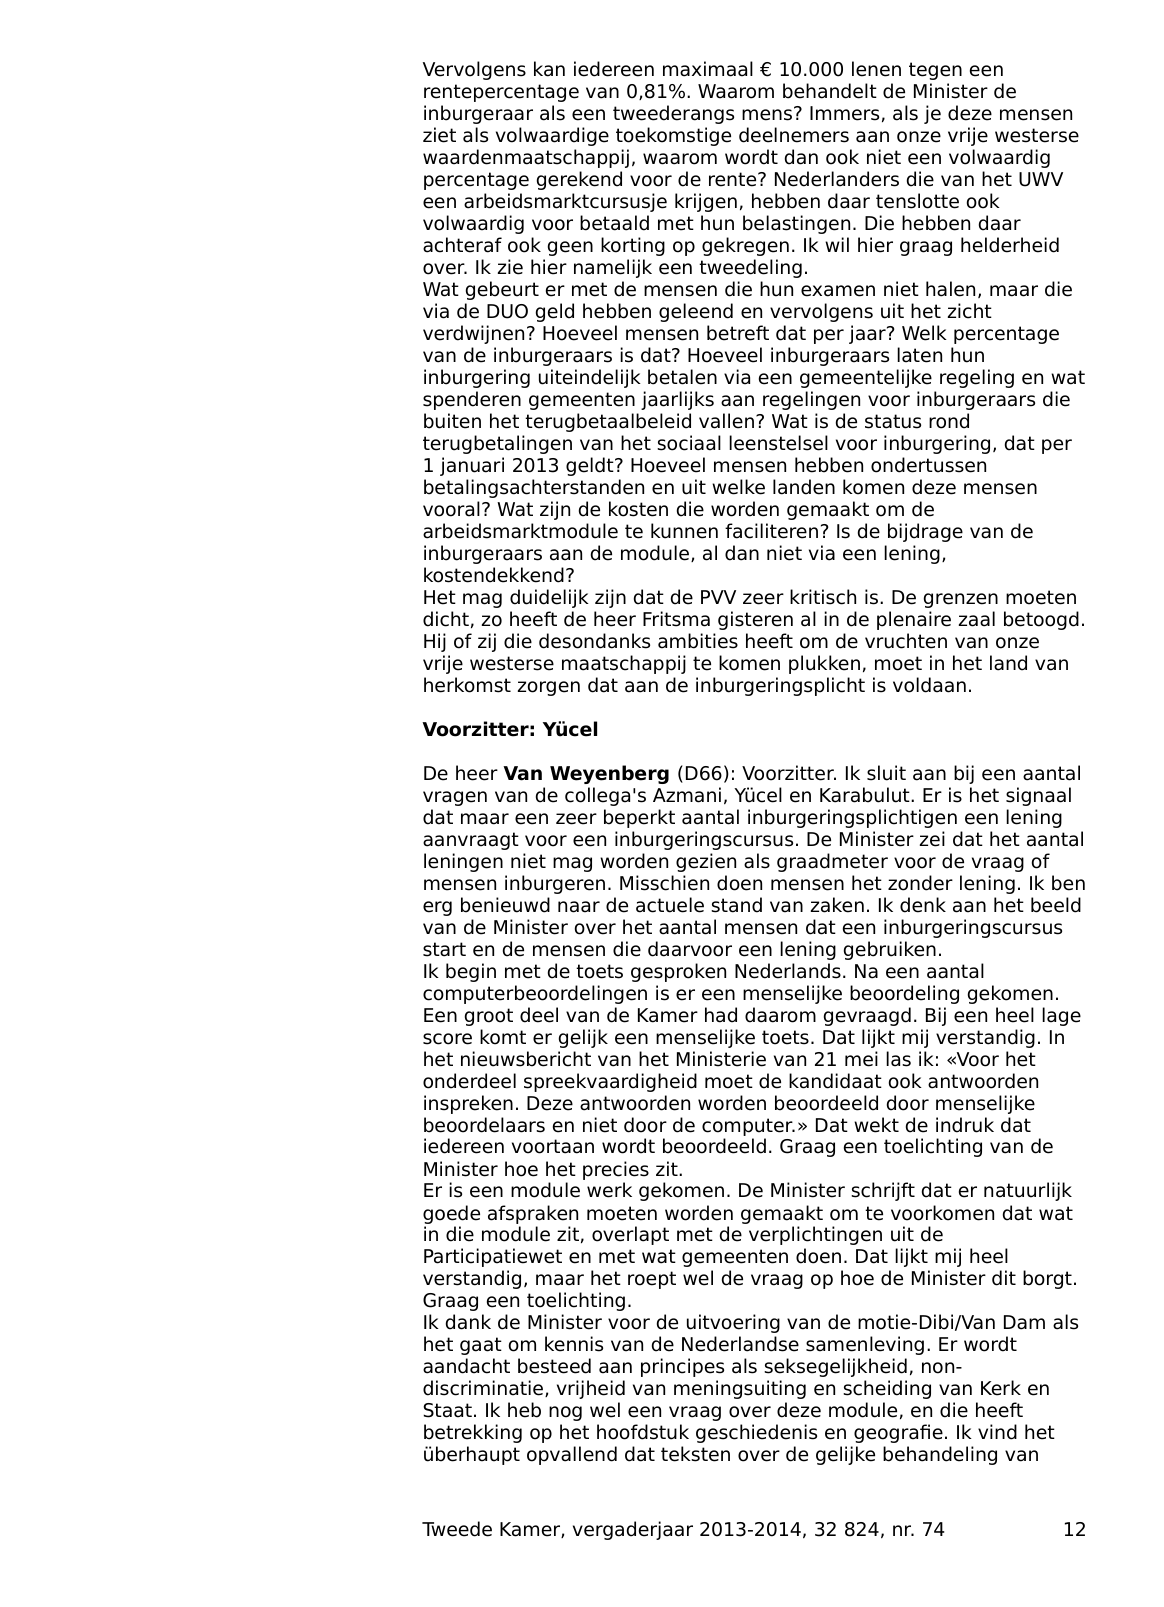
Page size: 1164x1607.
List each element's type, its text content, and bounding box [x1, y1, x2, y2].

subtitle Voorzitter: Yücel [422, 719, 1087, 741]
text Wat gebeurt er met de mensen die hun examen niet halen, maar die via de DUO geld hebben geleend en vervolgens uit het zicht verdwijnen? Hoeveel mensen betreft dat per jaar? Welk percentage van de inburgeraars is dat? Hoeveel inburgeraars laten hun inburgering uiteindelijk betalen via een gemeentelijke regeling en wat spenderen gemeenten jaarlijks aan regelingen voor inburgeraars die buiten het terugbetaalbeleid vallen? Wat is de status rond terugbetalingen van het sociaal leenstelsel voor inburgering, dat per 1 januari 2013 geldt? Hoeveel mensen hebben ondertussen betalingsachterstanden en uit welke landen komen deze mensen vooral? Wat zijn de kosten die worden gemaakt om de arbeidsmarktmodule te kunnen faciliteren? Is de bijdrage van de inburgeraars aan de module, al dan niet via een lening, kostendekkend? [422, 279, 1087, 587]
text De heer Van Weyenberg (D66): Voorzitter. Ik sluit aan bij een aantal vragen van de collega's Azmani, Yücel en Karabulut. Er is het signaal dat maar een zeer beperkt aantal inburgeringsplichtigen een lening aanvraagt voor een inburgeringscursus. De Minister zei dat het aantal leningen niet mag worden gezien als graadmeter voor de vraag of mensen inburgeren. Misschien doen mensen het zonder lening. Ik ben erg benieuwd naar de actuele stand van zaken. Ik denk aan het beeld van de Minister over het aantal mensen dat een inburgeringscursus start en de mensen die daarvoor een lening gebruiken. [422, 763, 1087, 961]
text Vervolgens kan iedereen maximaal € 10.000 lenen tegen een rentepercentage van 0,81%. Waarom behandelt de Minister de inburgeraar als een tweederangs mens? Immers, als je deze mensen ziet als volwaardige toekomstige deelnemers aan onze vrije westerse waardenmaatschappij, waarom wordt dan ook niet een volwaardig percentage gerekend voor de rente? Nederlanders die van het UWV een arbeidsmarktcursusje krijgen, hebben daar tenslotte ook volwaardig voor betaald met hun belastingen. Die hebben daar achteraf ook geen korting op gekregen. Ik wil hier graag helderheid over. Ik zie hier namelijk een tweedeling. [422, 59, 1087, 279]
text Ik begin met de toets gesproken Nederlands. Na een aantal computerbeoordelingen is er een menselijke beoordeling gekomen. Een groot deel van de Kamer had daarom gevraagd. Bij een heel lage score komt er gelijk een menselijke toets. Dat lijkt mij verstandig. In het nieuwsbericht van het Ministerie van 21 mei las ik: «Voor het onderdeel spreekvaardigheid moet de kandidaat ook antwoorden inspreken. Deze antwoorden worden beoordeeld door menselijke beoordelaars en niet door de computer.» Dat wekt de indruk dat iedereen voortaan wordt beoordeeld. Graag een toelichting van de Minister hoe het precies zit. [422, 961, 1087, 1180]
text Er is een module werk gekomen. De Minister schrijft dat er natuurlijk goede afspraken moeten worden gemaakt om te voorkomen dat wat in die module zit, overlapt met de verplichtingen uit de Participatiewet en met wat gemeenten doen. Dat lijkt mij heel verstandig, maar het roept wel de vraag op hoe de Minister dit borgt. Graag een toelichting. [422, 1180, 1087, 1312]
text Het mag duidelijk zijn dat de PVV zeer kritisch is. De grenzen moeten dicht, zo heeft de heer Fritsma gisteren al in de plenaire zaal betoogd. Hij of zij die desondanks ambities heeft om de vruchten van onze vrije westerse maatschappij te komen plukken, moet in het land van herkomst zorgen dat aan de inburgeringsplicht is voldaan. [422, 587, 1087, 696]
text Ik dank de Minister voor de uitvoering van de motie-Dibi/Van Dam als het gaat om kennis van de Nederlandse samenleving. Er wordt aandacht besteed aan principes als seksegelijkheid, non-discriminatie, vrijheid van meningsuiting en scheiding van Kerk en Staat. Ik heb nog wel een vraag over deze module, en die heeft betrekking op het hoofdstuk geschiedenis en geografie. Ik vind het überhaupt opvallend dat teksten over de gelijke behandeling van [422, 1312, 1087, 1466]
